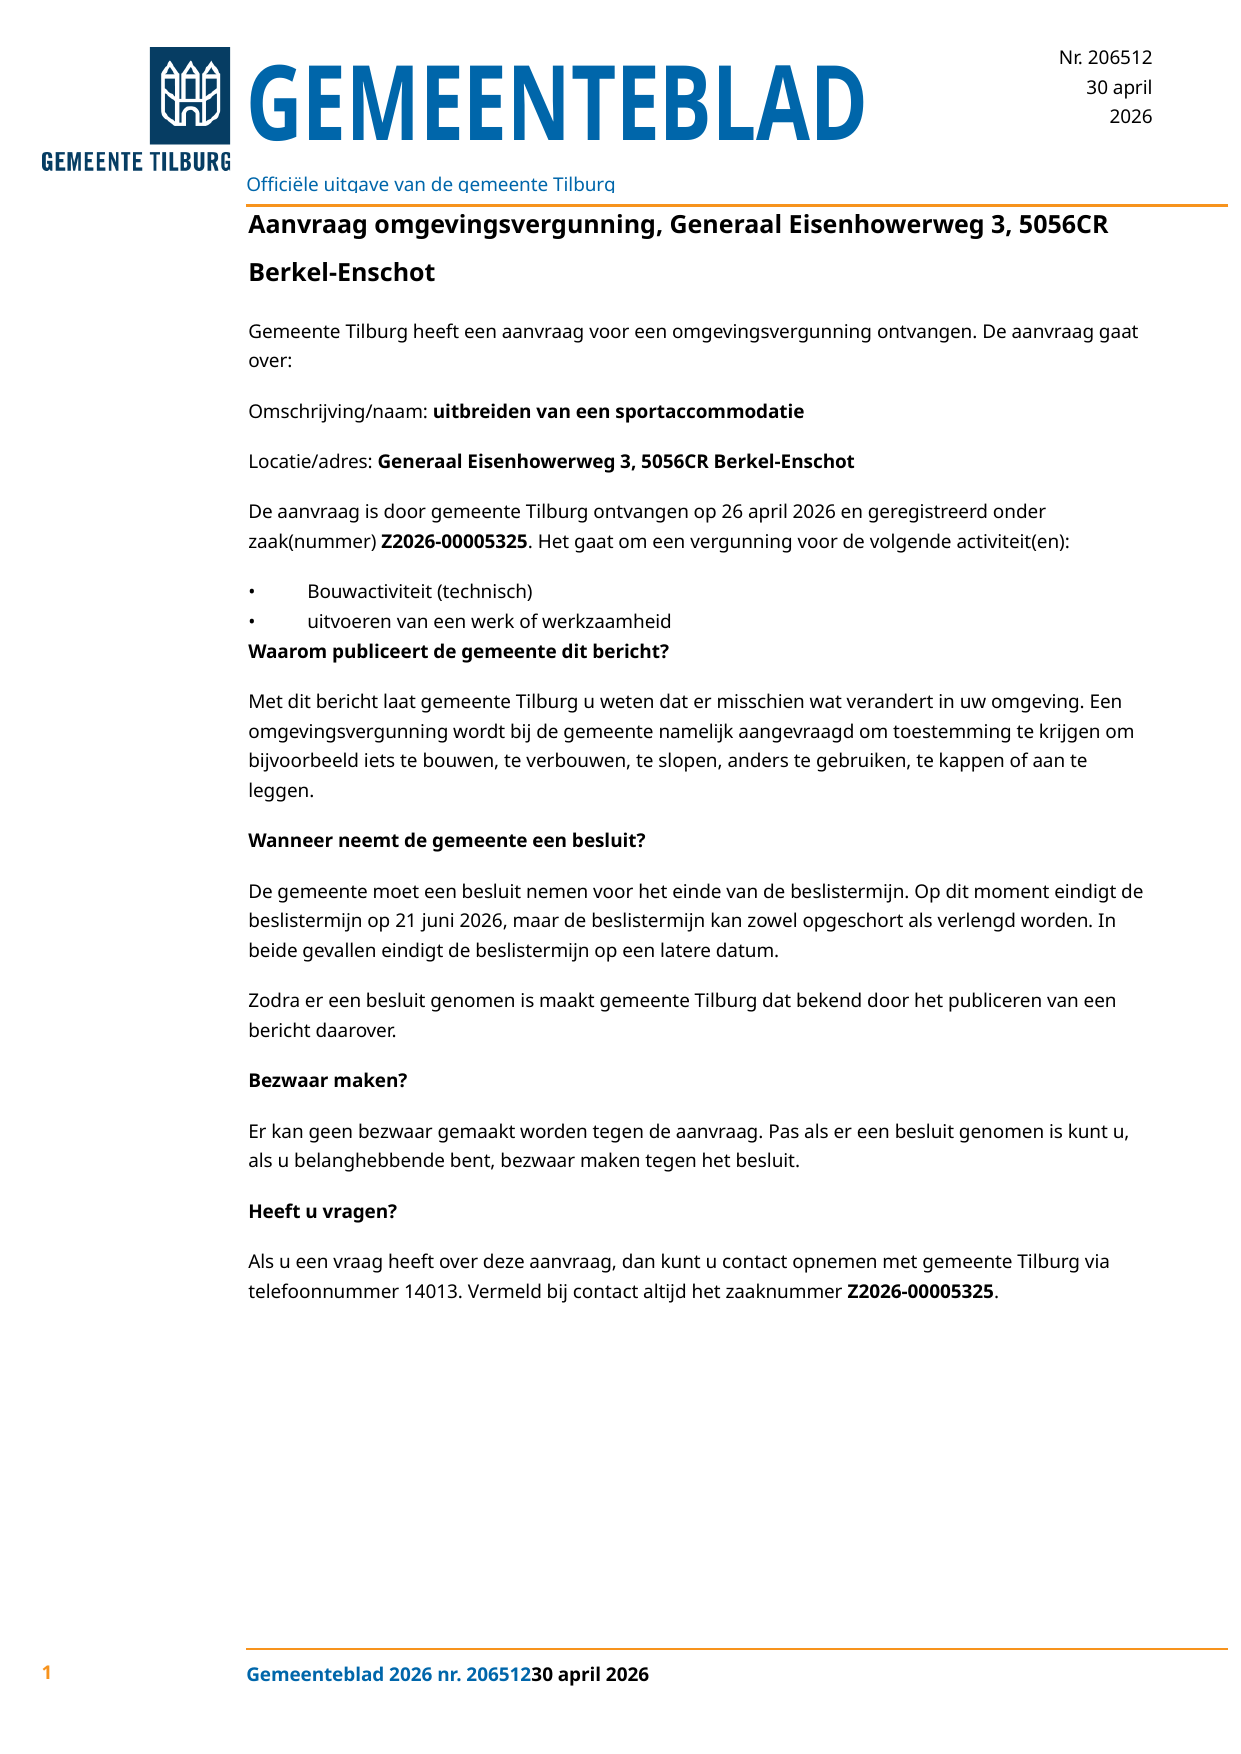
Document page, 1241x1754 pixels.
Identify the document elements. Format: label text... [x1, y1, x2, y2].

text Locatie/adres: Generaal Eisenhowerweg 3, 5056CR Berkel-Enschot [248, 448, 1152, 474]
text Als u een vraag heeft over deze aanvraag, dan kunt u contact opnemen met gemeente Tilburg via telefoonnummer 14013. Vermeld bij contact altijd het zaaknummer Z2026-00005325. [248, 1248, 1152, 1304]
list uitvoeren van een werk of werkzaamheid [248, 608, 1152, 634]
text Wanneer neemt de gemeente een besluit? [248, 827, 1152, 853]
text De aanvraag is door gemeente Tilburg ontvangen op 26 april 2026 en geregistreerd onder zaak(nummer) Z2026-00005325. Het gaat om een vergunning voor de volgende activiteit(en): [248, 499, 1152, 554]
text Waarom publiceert de gemeente dit bericht? [248, 638, 1152, 664]
text Bezwaar maken? [248, 1067, 1152, 1093]
list Bouwactiviteit (technisch) [248, 579, 1152, 604]
text Er kan geen bezwaar gemaakt worden tegen de aanvraag. Pas als er een besluit genomen is kunt u, als u belanghebbende bent, bezwaar maken tegen het besluit. [248, 1118, 1152, 1173]
text Met dit bericht laat gemeente Tilburg u weten dat er misschien wat verandert in uw omgeving. Een omgevingsvergunning wordt bij de gemeente namelijk aangevraagd om toestemming te krijgen om bijvoorbeeld iets te bouwen, te verbouwen, te slopen, anders te gebruiken, te kappen of aan te leggen. [248, 688, 1152, 803]
text Omschrijving/naam: uitbreiden van een sportaccommodatie [248, 398, 1152, 424]
text De gemeente moet een besluit nemen voor het einde van de beslistermijn. Op dit moment eindigt de beslistermijn op 21 juni 2026, maar de beslistermijn kan zowel opgeschort als verlengd worden. In beide gevallen eindigt de beslistermijn op een latere datum. [248, 878, 1152, 963]
text Zodra er een besluit genomen is maakt gemeente Tilburg dat bekend door het publiceren van een bericht daarover. [248, 987, 1152, 1043]
text Aanvraag omgevingsvergunning, Generaal Eisenhowerweg 3, 5056CR Berkel-Enschot [248, 207, 1152, 288]
picture [41, 47, 231, 172]
text Heeft u vragen? [248, 1198, 1152, 1224]
text Gemeente Tilburg heeft een aanvraag voor een omgevingsvergunning ontvangen. De aanvraag gaat over: [248, 318, 1152, 373]
